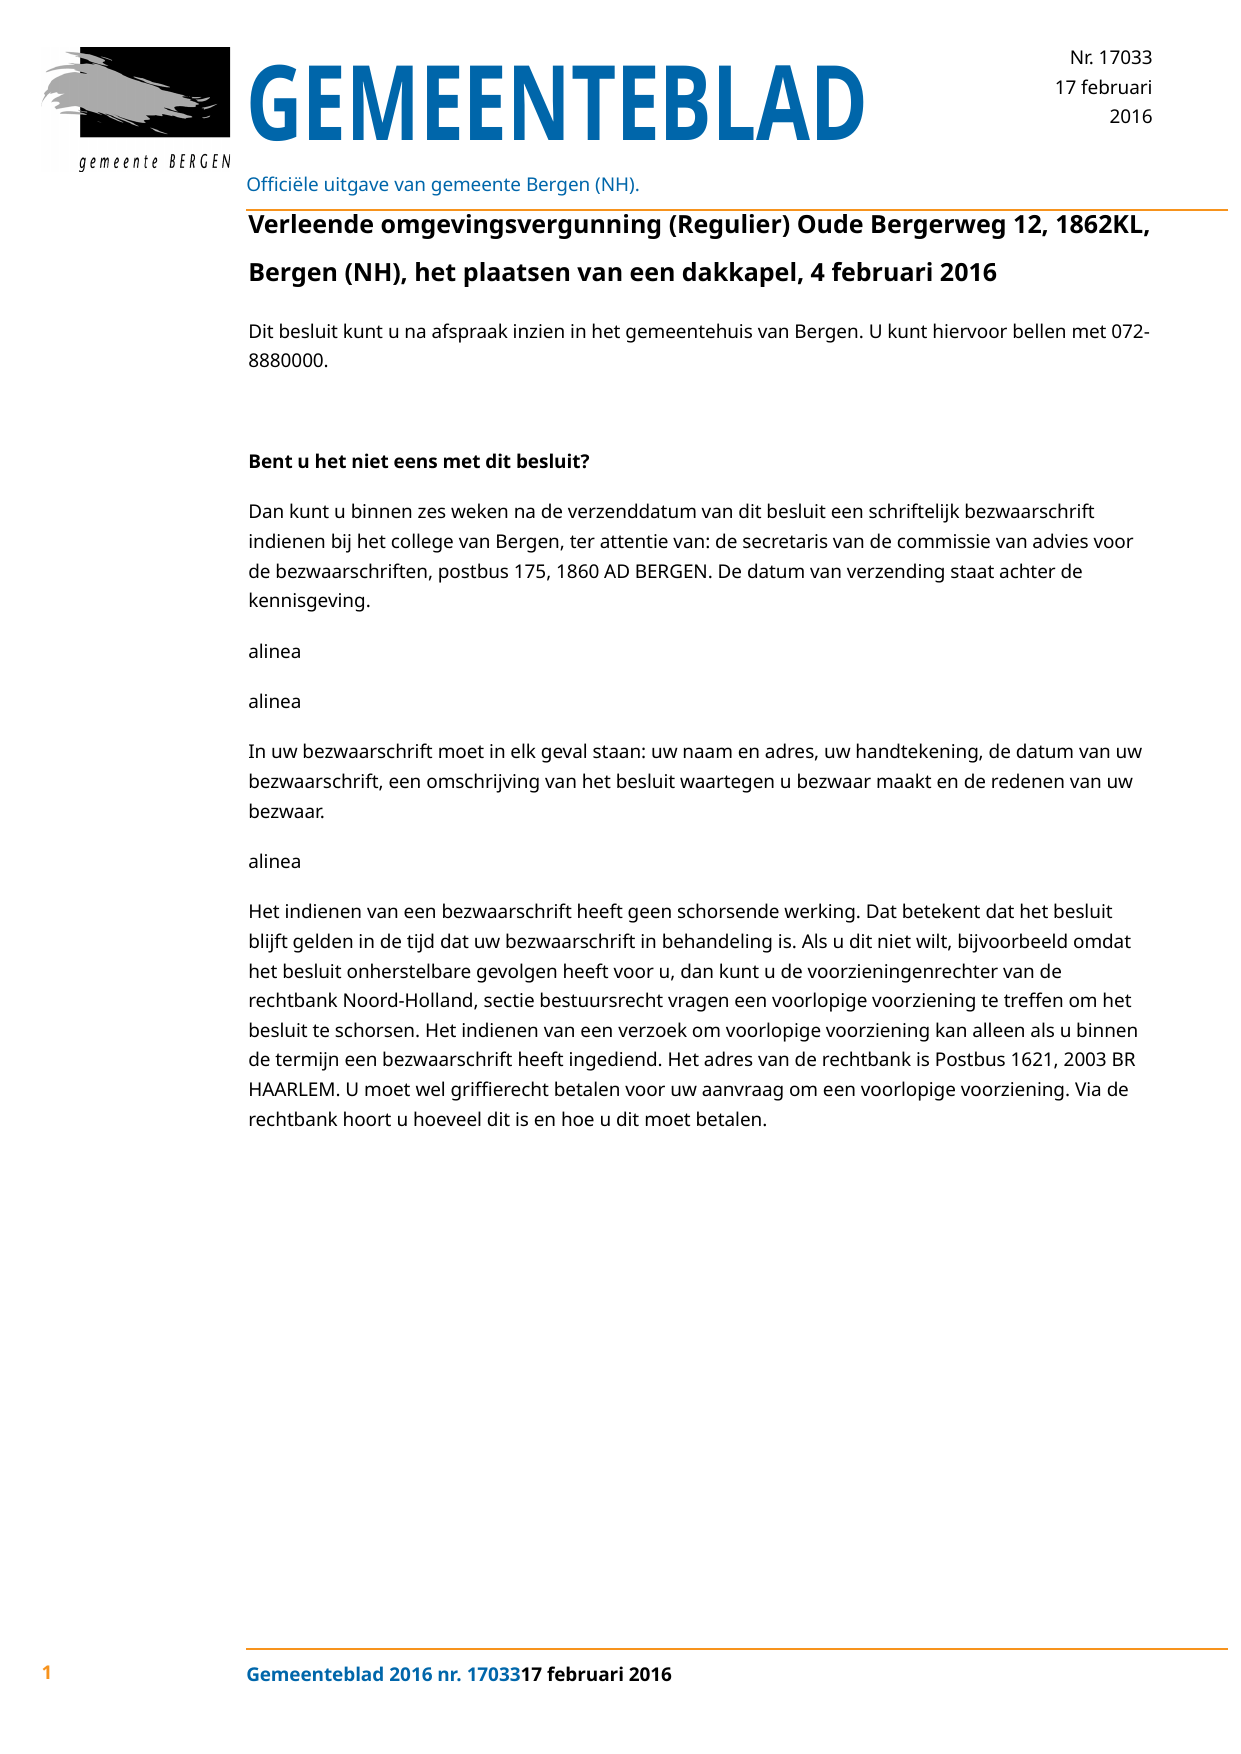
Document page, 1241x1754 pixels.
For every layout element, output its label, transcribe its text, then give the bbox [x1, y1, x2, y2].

text Dan kunt u binnen zes weken na de verzenddatum van dit besluit een schriftelijk bezwaarschrift indienen bij het college van Bergen, ter attentie van: de secretaris van de commissie van advies voor de bezwaarschriften, postbus 175, 1860 AD BERGEN. De datum van verzending staat achter de kennisgeving. [248, 499, 1152, 613]
text Dit besluit kunt u na afspraak inzien in het gemeentehuis van Bergen. U kunt hiervoor bellen met 072-8880000. [248, 318, 1152, 373]
text In uw bezwaarschrift moet in elk geval staan: uw naam en adres, uw handtekening, de datum van uw bezwaarschrift, een omschrijving van het besluit waartegen u bezwaar maakt en de redenen van uw bezwaar. [248, 739, 1152, 824]
text alinea­ [248, 848, 1152, 874]
text Het indienen van een bezwaarschrift heeft geen schorsende werking. Dat betekent dat het besluit blijft gelden in de tijd dat uw bezwaarschrift in behandeling is. Als u dit niet wilt, bijvoorbeeld omdat het besluit onherstelbare gevolgen heeft voor u, dan kunt u de voorzieningenrechter van de rechtbank Noord-Holland, sectie bestuursrecht vragen een voorlopige voorziening te treffen om het besluit te schorsen. Het indienen van een verzoek om voorlopige voorziening kan alleen als u binnen de termijn een bezwaarschrift heeft ingediend. Het adres van de rechtbank is Postbus 1621, 2003 BR HAARLEM. U moet wel griffierecht betalen voor uw aanvraag om een voorlopige voorziening. Via de rechtbank hoort u hoeveel dit is en hoe u dit moet betalen. [248, 899, 1152, 1132]
picture [41, 47, 231, 172]
text alinea­ [248, 638, 1152, 664]
text Bent u het niet eens met dit besluit? [248, 448, 1152, 474]
text Verleende omgevingsvergunning (Regulier) Oude Bergerweg 12, 1862KL, Bergen (NH), het plaatsen van een dakkapel, 4 februari 2016 [248, 211, 1152, 288]
text alinea­ [248, 688, 1152, 714]
